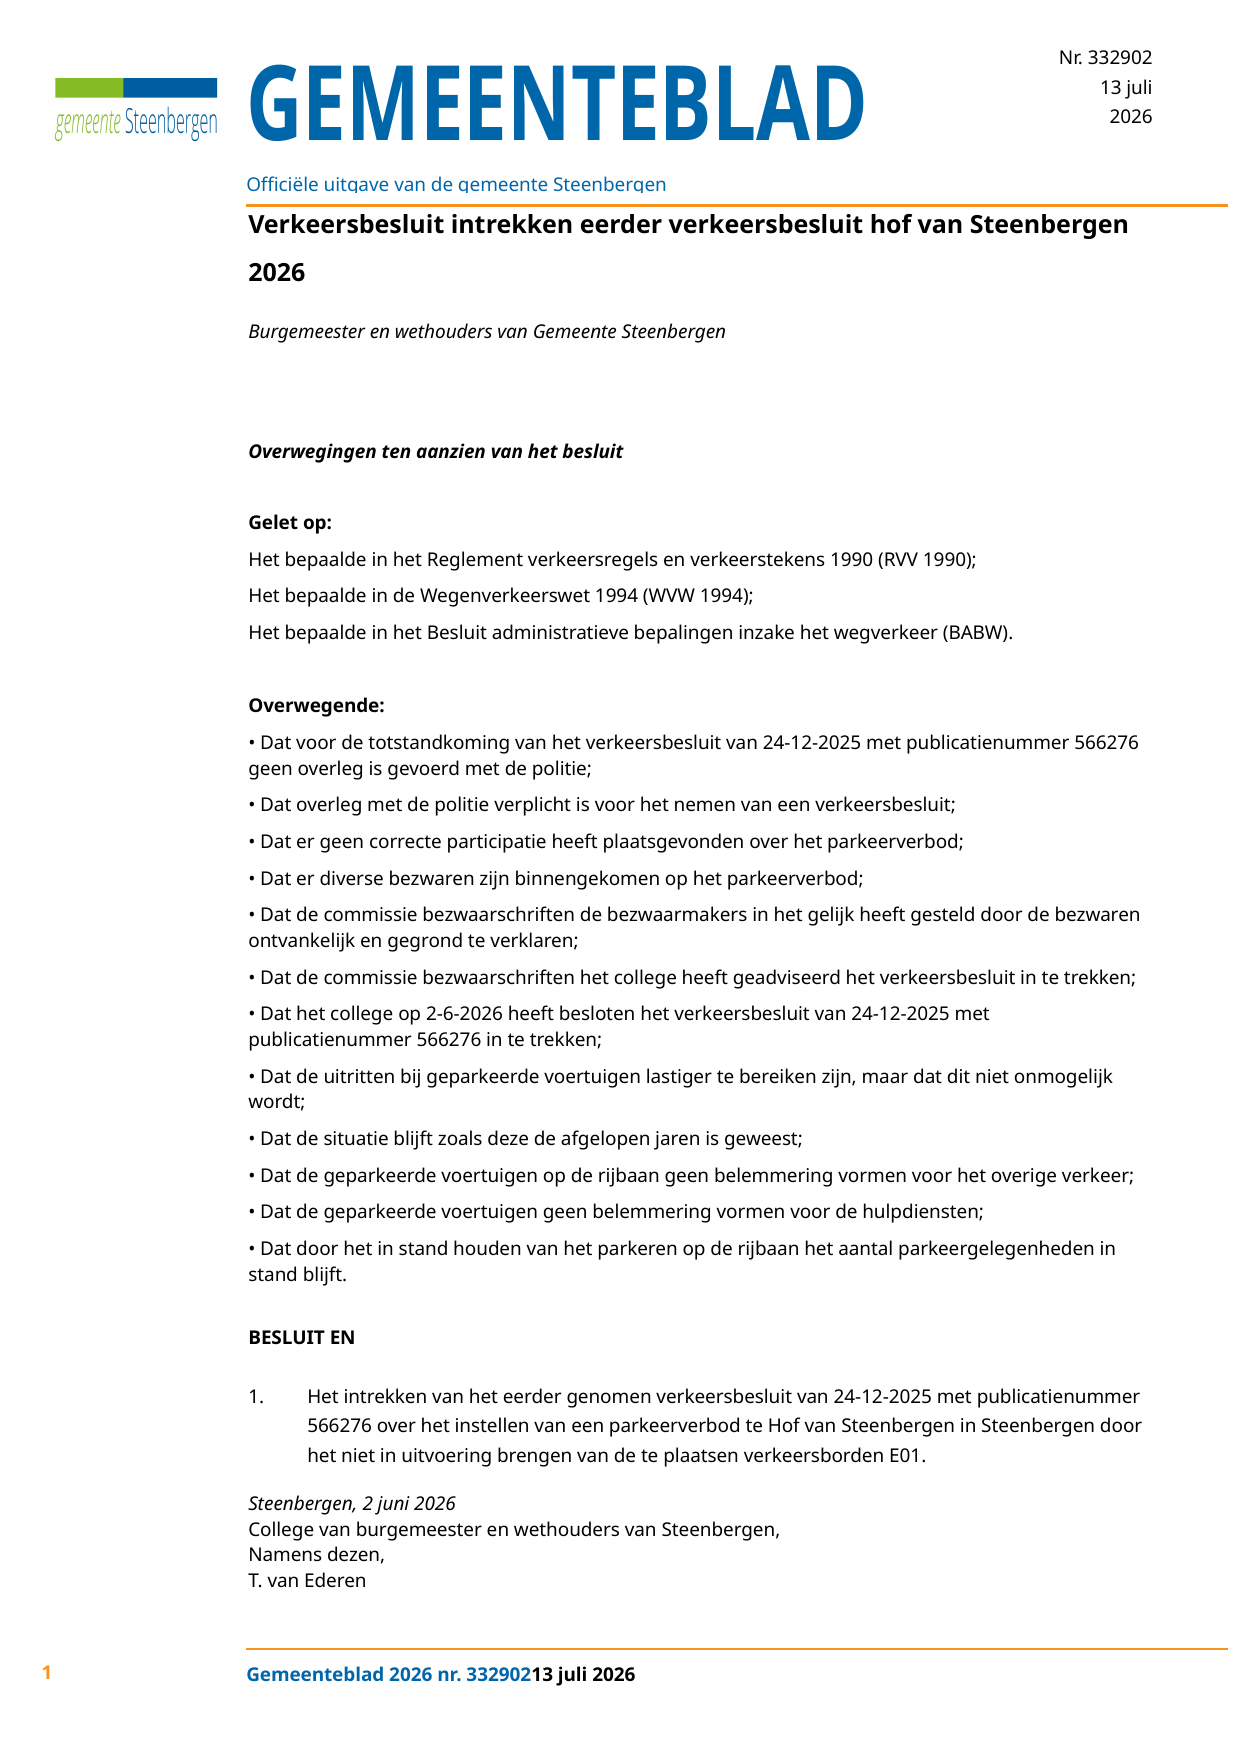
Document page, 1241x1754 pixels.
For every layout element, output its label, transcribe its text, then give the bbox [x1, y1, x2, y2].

text Het bepaalde in het Reglement verkeersregels en verkeerstekens 1990 (RVV 1990); [248, 546, 1152, 572]
text BESLUIT EN [248, 1324, 1152, 1349]
text • Dat de uitritten bij geparkeerde voertuigen lastiger te bereiken zijn, maar dat dit niet onmogelijk wordt; [248, 1063, 1152, 1114]
text • Dat de situatie blijft zoals deze de afgelopen jaren is geweest; [248, 1125, 1152, 1151]
text Steenbergen, 2 juni 2026 [248, 1490, 1152, 1516]
text • Dat de geparkeerde voertuigen geen belemmering vormen voor de hulpdiensten; [248, 1199, 1152, 1224]
text College van burgemeester en wethouders van Steenbergen, [248, 1516, 1152, 1541]
text T. van Ederen [248, 1567, 1152, 1593]
text • Dat overleg met de politie verplicht is voor het nemen van een verkeersbesluit; [248, 792, 1152, 817]
text Het bepaalde in het Besluit administratieve bepalingen inzake het wegverkeer (BABW). [248, 619, 1152, 645]
text • Dat door het in stand houden van het parkeren op de rijbaan het aantal parkeergelegenheden in stand blijft. [248, 1235, 1152, 1287]
text • Dat er diverse bezwaren zijn binnengekomen op het parkeerverbod; [248, 865, 1152, 891]
text • Dat de commissie bezwaarschriften de bezwaarmakers in het gelijk heeft gesteld door de bezwaren ontvankelijk en gegrond te verklaren; [248, 902, 1152, 953]
list Het intrekken van het eerder genomen verkeersbesluit van 24-12-2025 met publicatienummer 566276 over het instellen van een parkeerverbod te Hof van Steenbergen in Steenbergen door het niet in uitvoering brengen van de te plaatsen verkeersborden E01. [248, 1383, 1152, 1468]
text Overwegingen ten aanzien van het besluit [248, 438, 1152, 464]
text • Dat de geparkeerde voertuigen op de rijbaan geen belemmering vormen voor het overige verkeer; [248, 1162, 1152, 1188]
picture [41, 47, 231, 172]
text • Dat voor de totstandkoming van het verkeersbesluit van 24-12-2025 met publicatienummer 566276 geen overleg is gevoerd met de politie; [248, 729, 1152, 781]
text Gelet op: [248, 509, 1152, 535]
text Verkeersbesluit intrekken eerder verkeersbesluit hof van Steenbergen 2026 [248, 207, 1152, 288]
text Burgemeester en wethouders van Gemeente Steenbergen [248, 318, 1152, 344]
text • Dat er geen correcte participatie heeft plaatsgevonden over het parkeerverbod; [248, 828, 1152, 854]
text Namens dezen, [248, 1541, 1152, 1567]
text Het bepaalde in de Wegenverkeerswet 1994 (WVW 1994); [248, 582, 1152, 608]
text Overwegende: [248, 692, 1152, 718]
text • Dat het college op 2-6-2026 heeft besloten het verkeersbesluit van 24-12-2025 met publicatienummer 566276 in te trekken; [248, 1001, 1152, 1052]
text • Dat de commissie bezwaarschriften het college heeft geadviseerd het verkeersbesluit in te trekken; [248, 964, 1152, 990]
